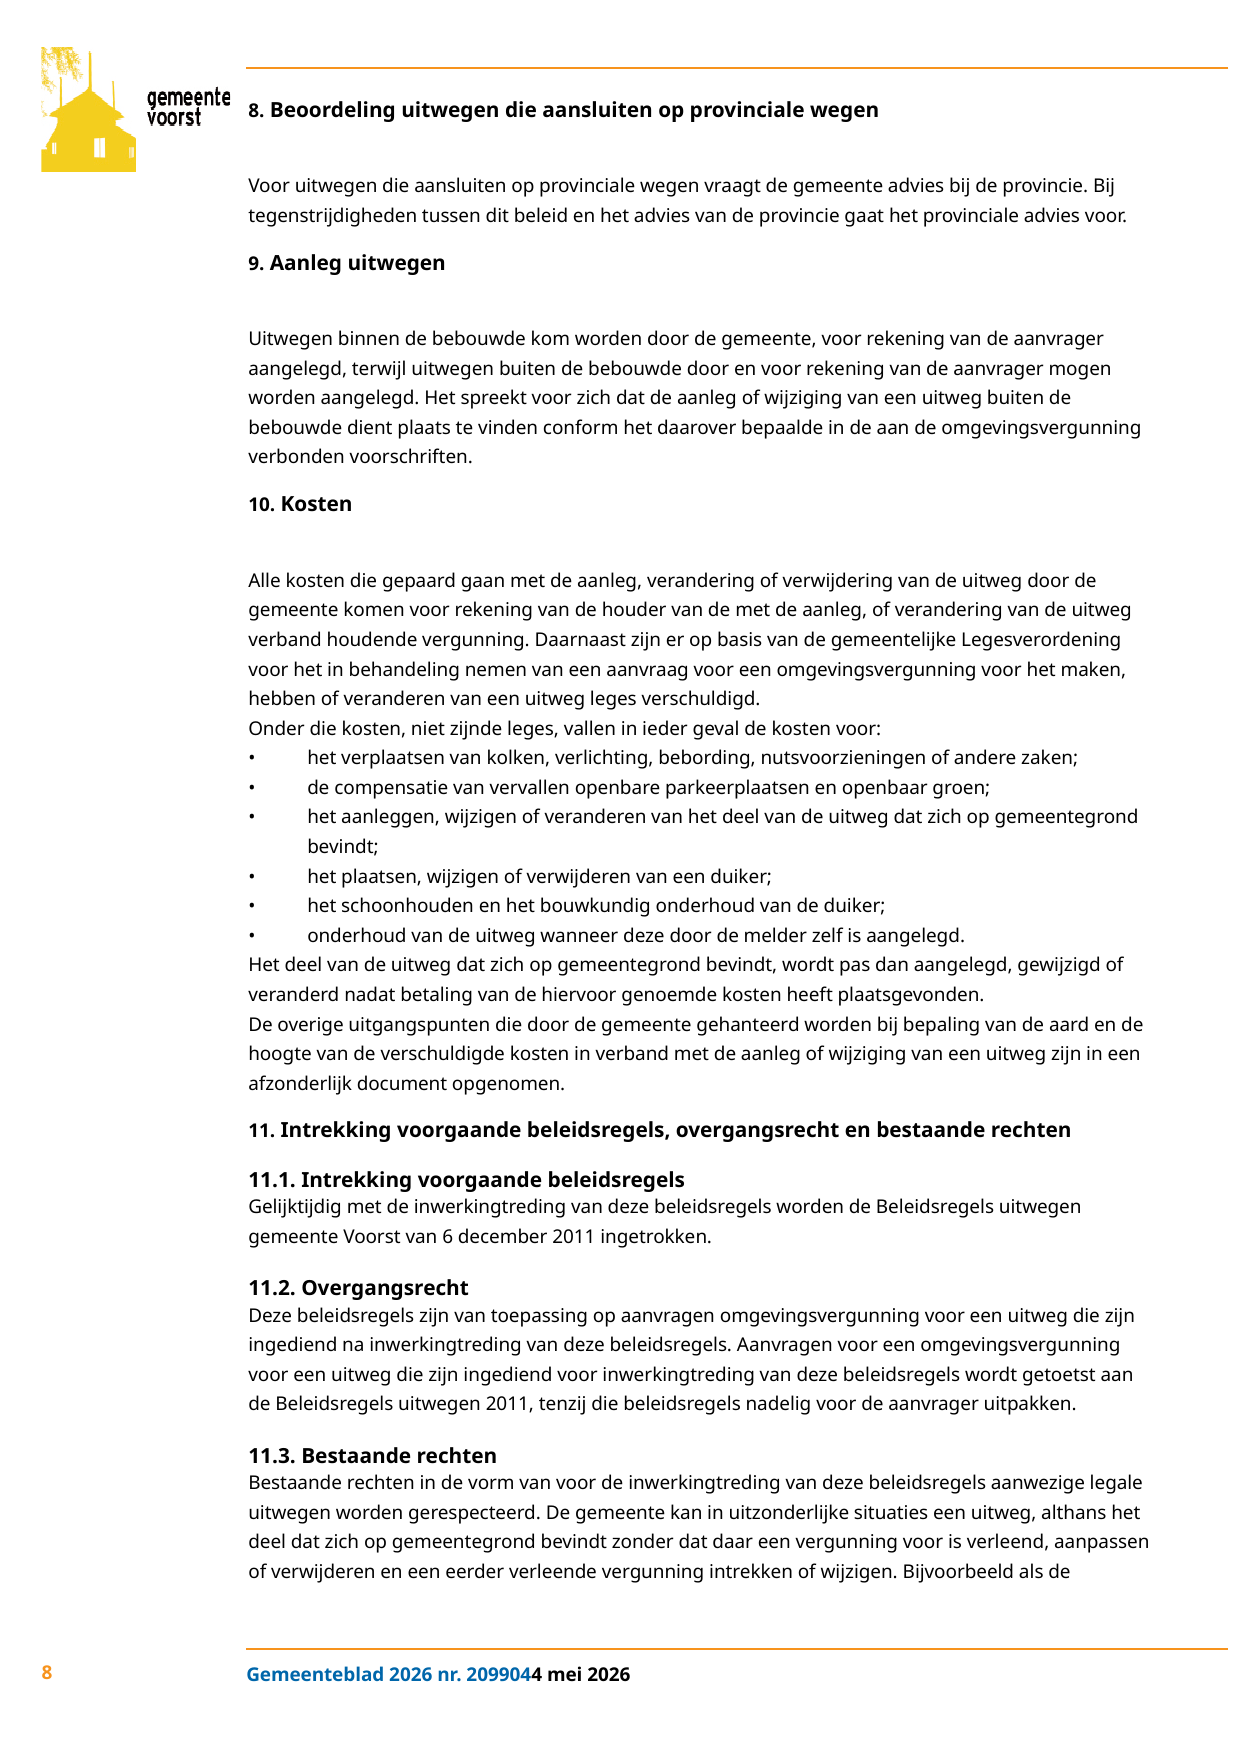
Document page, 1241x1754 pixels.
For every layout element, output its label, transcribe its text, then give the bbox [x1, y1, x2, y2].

list de compensatie van vervallen openbare parkeerplaatsen en openbaar groen; [248, 774, 1152, 800]
text Bestaande rechten in de vorm van voor de inwerkingtreding van deze beleidsregels aanwezige legale uitwegen worden gerespecteerd. De gemeente kan in uitzonderlijke situaties een uitweg, althans het deel dat zich op gemeentegrond bevindt zonder dat daar een vergunning voor is verleend, aanpassen of verwijderen en een eerder verleende vergunning intrekken of wijzigen. Bijvoorbeeld als de [248, 1469, 1152, 1584]
text 8. Beoordeling uitwegen die aansluiten op provinciale wegen [248, 95, 1152, 123]
text 10. Kosten [248, 489, 1152, 518]
text 11.1. Intrekking voorgaande beleidsregels [248, 1165, 1152, 1193]
text Deze beleidsregels zijn van toepassing op aanvragen omgevingsvergunning voor een uitweg die zijn ingediend na inwerkingtreding van deze beleidsregels. Aanvragen voor een omgevingsvergunning voor een uitweg die zijn ingediend voor inwerkingtreding van deze beleidsregels wordt getoetst aan de Beleidsregels uitwegen 2011, tenzij die beleidsregels nadelig voor de aanvrager uitpakken. [248, 1302, 1152, 1416]
text 11. Intrekking voorgaande beleidsregels, overgangsrecht en bestaande rechten [248, 1116, 1152, 1144]
text Alle kosten die gepaard gaan met de aanleg, verandering of verwijdering van de uitweg door de gemeente komen voor rekening van de houder van de met de aanleg, of verandering van de uitweg verband houdende vergunning. Daarnaast zijn er op basis van de gemeentelijke Legesverordening voor het in behandeling nemen van een aanvraag voor een omgevingsvergunning voor het maken, hebben of veranderen van een uitweg leges verschuldigd. [248, 567, 1152, 711]
list het schoonhouden en het bouwkundig onderhoud van de duiker; [248, 892, 1152, 918]
list het plaatsen, wijzigen of verwijderen van een duiker; [248, 863, 1152, 889]
text Onder die kosten, niet zijnde leges, vallen in ieder geval de kosten voor: [248, 715, 1152, 741]
text 9. Aanleg uitwegen [248, 248, 1152, 276]
list het verplaatsen van kolken, verlichting, bebording, nutsvoorzieningen of andere zaken; [248, 744, 1152, 770]
text 11.2. Overgangsrecht [248, 1273, 1152, 1302]
picture [41, 47, 231, 172]
list het aanleggen, wijzigen of veranderen van het deel van de uitweg dat zich op gemeentegrond bevindt; [248, 804, 1152, 859]
text Het deel van de uitweg dat zich op gemeentegrond bevindt, wordt pas dan aangelegd, gewijzigd of veranderd nadat betaling van de hiervoor genoemde kosten heeft plaatsgevonden. [248, 952, 1152, 1007]
text Uitwegen binnen de bebouwde kom worden door de gemeente, voor rekening van de aanvrager aangelegd, terwijl uitwegen buiten de bebouwde door en voor rekening van de aanvrager mogen worden aangelegd. Het spreekt voor zich dat de aanleg of wijziging van een uitweg buiten de bebouwde dient plaats te vinden conform het daarover bepaalde in de aan de omgevingsvergunning verbonden voorschriften. [248, 325, 1152, 469]
text De overige uitgangspunten die door de gemeente gehanteerd worden bij bepaling van de aard en de hoogte van de verschuldigde kosten in verband met de aanleg of wijziging van een uitweg zijn in een afzonderlijk document opgenomen. [248, 1011, 1152, 1096]
text Voor uitwegen die aansluiten op provinciale wegen vraagt de gemeente advies bij de provincie. Bij tegenstrijdigheden tussen dit beleid en het advies van de provincie gaat het provinciale advies voor. [248, 172, 1152, 228]
list onderhoud van de uitweg wanneer deze door de melder zelf is aangelegd. [248, 922, 1152, 948]
text 11.3. Bestaande rechten [248, 1441, 1152, 1469]
text Gelijktijdig met de inwerkingtreding van deze beleidsregels worden de Beleidsregels uitwegen gemeente Voorst van 6 december 2011 ingetrokken. [248, 1193, 1152, 1249]
